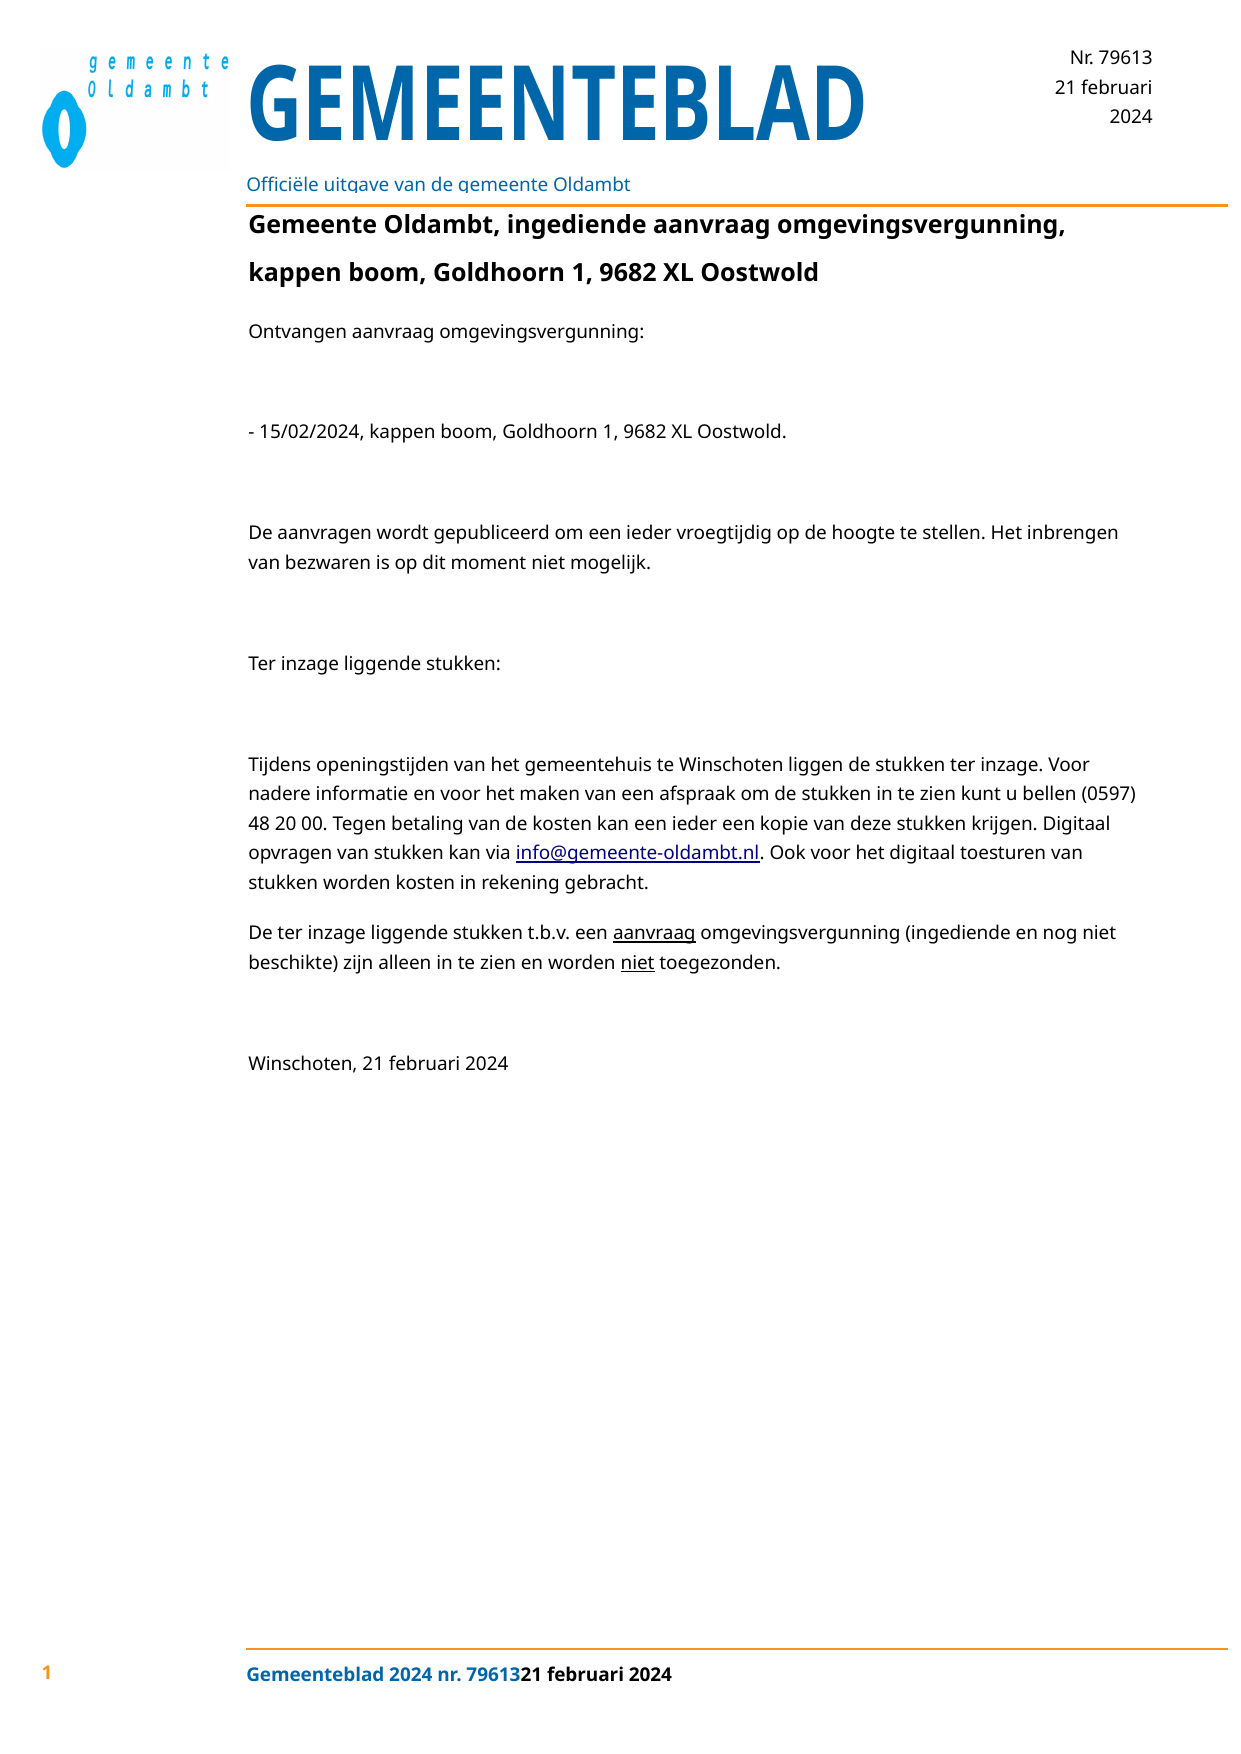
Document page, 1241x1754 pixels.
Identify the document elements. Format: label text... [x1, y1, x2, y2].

picture [41, 47, 231, 172]
text De aanvragen wordt gepubliceerd om een ieder vroegtijdig op de hoogte te stellen. Het inbrengen van bezwaren is op dit moment niet mogelijk. [248, 519, 1152, 575]
text Ter inzage liggende stukken: [248, 650, 1152, 676]
text Gemeente Oldambt, ingediende aanvraag omgevingsvergunning, kappen boom, Goldhoorn 1, 9682 XL Oostwold [248, 207, 1152, 288]
text Winschoten, 21 februari 2024 [248, 1050, 1152, 1076]
text - 15/02/2024, kappen boom, Goldhoorn 1, 9682 XL Oostwold. [248, 419, 1152, 444]
text Tijdens openingstijden van het gemeentehuis te Winschoten liggen de stukken ter inzage. Voor nadere informatie en voor het maken van een afspraak om de stukken in te zien kunt u bellen (0597) 48 20 00. Tegen betaling van de kosten kan een ieder een kopie van deze stukken krijgen. Digitaal opvragen van stukken kan via info@gemeente-oldambt.nl. Ook voor het digitaal toesturen van stukken worden kosten in rekening gebracht. [248, 751, 1152, 895]
text Ontvangen aanvraag omgevingsvergunning: [248, 318, 1152, 344]
text De ter inzage liggende stukken t.b.v. een aanvraag omgevingsvergunning (ingediende en nog niet beschikte) zijn alleen in te zien en worden niet toegezonden. [248, 919, 1152, 975]
